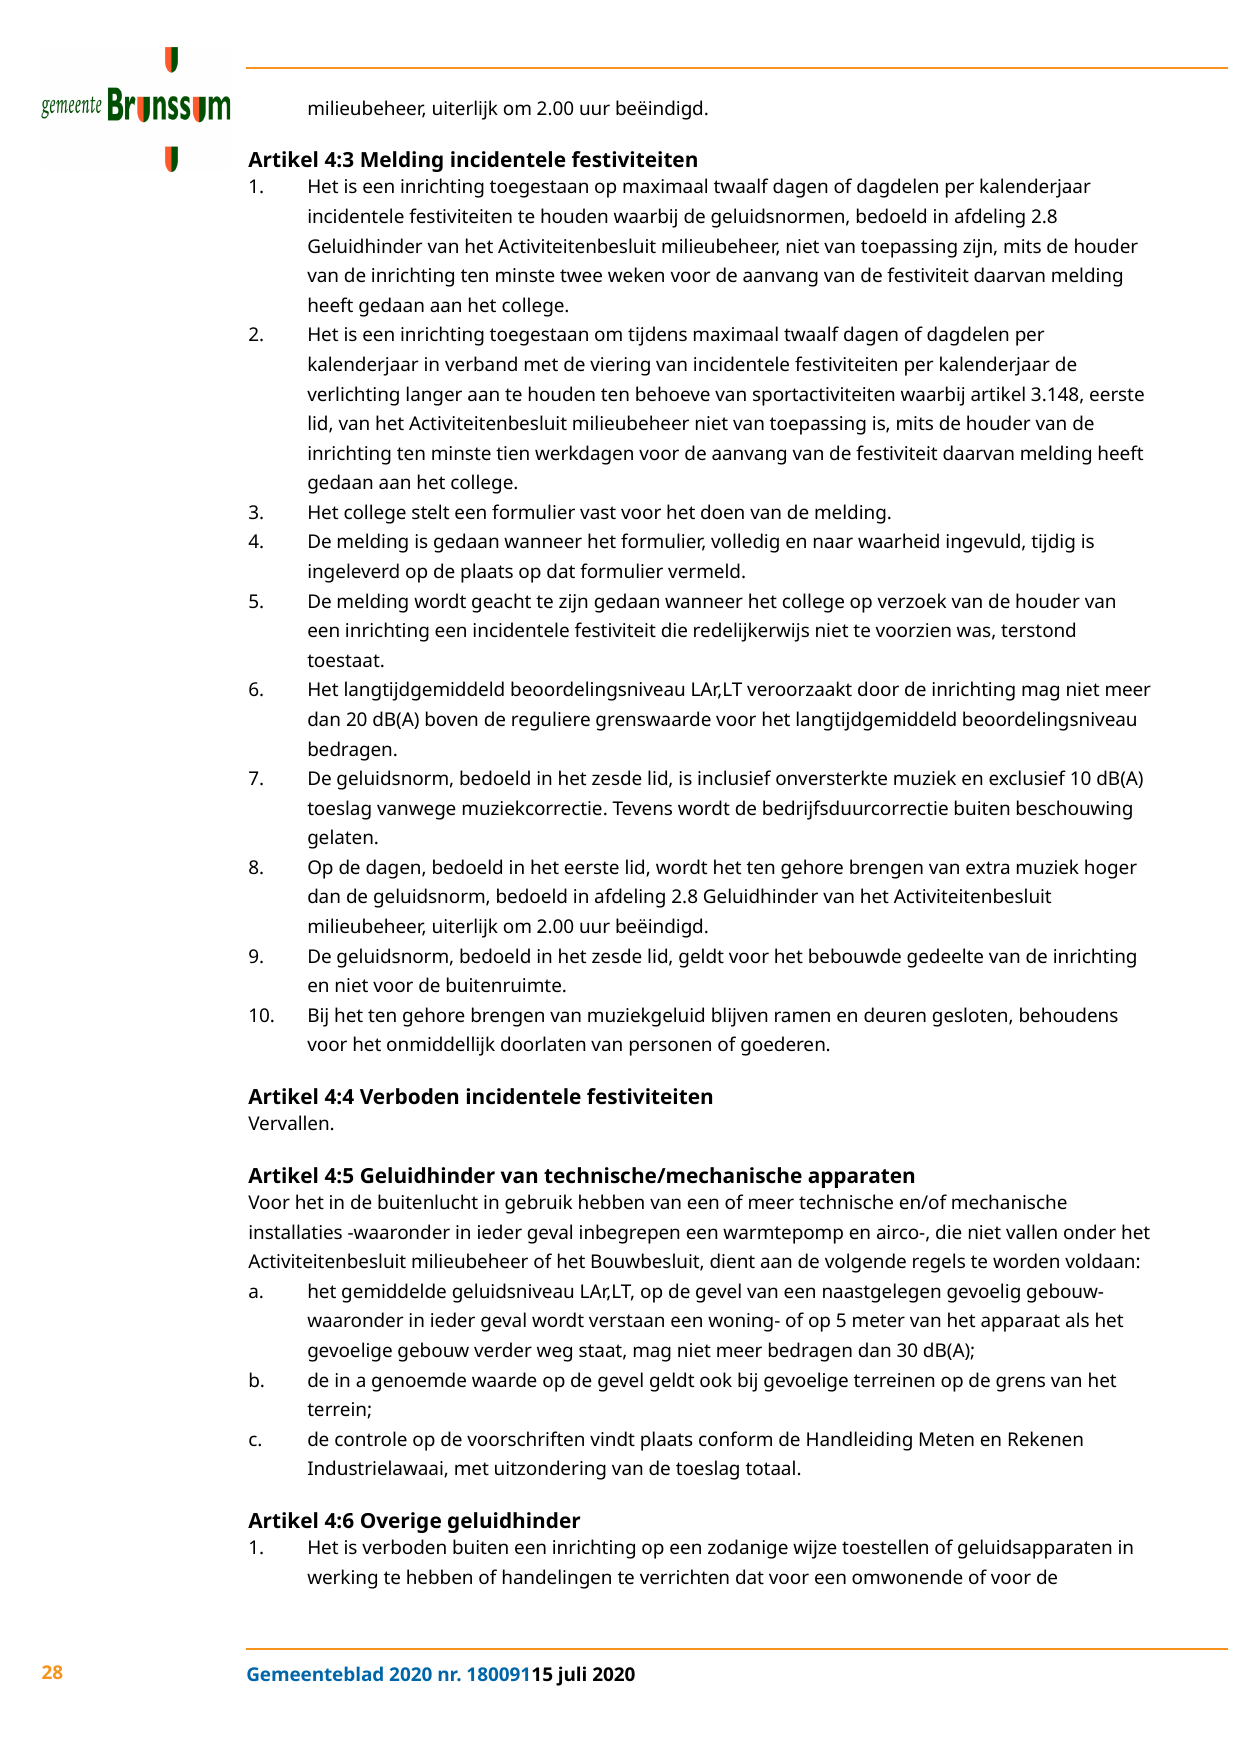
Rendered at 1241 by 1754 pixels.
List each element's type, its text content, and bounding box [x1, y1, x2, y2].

text Artikel 4:5 Geluidhinder van technische/mechanische apparaten [248, 1161, 1152, 1189]
text Vervallen. [248, 1110, 1152, 1136]
text Artikel 4:6 Overige geluidhinder [248, 1506, 1152, 1534]
text Artikel 4:3 Melding incidentele festiviteiten [248, 145, 1152, 174]
list de controle op de voorschriften vindt plaats conform de Handleiding Meten en Rekenen Industrielawaai, met uitzondering van de toeslag totaal. [248, 1426, 1152, 1481]
list Het is verboden buiten een inrichting op een zodanige wijze toestellen of geluidsapparaten in werking te hebben of handelingen te verrichten dat voor een omwonende of voor de [248, 1534, 1152, 1590]
list Het is een inrichting toegestaan om tijdens maximaal twaalf dagen of dagdelen per kalenderjaar in verband met de viering van incidentele festiviteiten per kalenderjaar de verlichting langer aan te houden ten behoeve van sportactiviteiten waarbij artikel 3.148, eerste lid, van het Activiteitenbesluit milieubeheer niet van toepassing is, mits de houder van de inrichting ten minste tien werkdagen voor de aanvang van de festiviteit daarvan melding heeft gedaan aan het college. [248, 322, 1152, 495]
list De geluidsnorm, bedoeld in het zesde lid, is inclusief onversterkte muziek en exclusief 10 dB(A) toeslag vanwege muziekcorrectie. Tevens wordt de bedrijfsduurcorrectie buiten beschouwing gelaten. [248, 765, 1152, 850]
list De geluidsnorm, bedoeld in het zesde lid, geldt voor het bebouwde gedeelte van de inrichting en niet voor de buitenruimte. [248, 943, 1152, 998]
list Bij het ten gehore brengen van muziekgeluid blijven ramen en deuren gesloten, behoudens voor het onmiddellijk doorlaten van personen of goederen. [248, 1002, 1152, 1057]
picture [41, 47, 231, 172]
list Het is een inrichting toegestaan op maximaal twaalf dagen of dagdelen per kalenderjaar incidentele festiviteiten te houden waarbij de geluidsnormen, bedoeld in afdeling 2.8 Geluidhinder van het Activiteitenbesluit milieubeheer, niet van toepassing zijn, mits de houder van de inrichting ten minste twee weken voor de aanvang van de festiviteit daarvan melding heeft gedaan aan het college. [248, 174, 1152, 318]
list de in a genoemde waarde op de gevel geldt ook bij gevoelige terreinen op de grens van het terrein; [248, 1367, 1152, 1422]
list Het langtijdgemiddeld beoordelingsniveau LAr,LT veroorzaakt door de inrichting mag niet meer dan 20 dB(A) boven de reguliere grenswaarde voor het langtijdgemiddeld beoordelingsniveau bedragen. [248, 677, 1152, 761]
list het gemiddelde geluidsniveau LAr,LT, op de gevel van een naastgelegen gevoelig gebouw- waaronder in ieder geval wordt verstaan een woning- of op 5 meter van het apparaat als het gevoelige gebouw verder weg staat, mag niet meer bedragen dan 30 dB(A); [248, 1278, 1152, 1363]
list Op de dagen, bedoeld in het eerste lid, wordt het ten gehore brengen van extra muziek hoger dan de geluidsnorm, bedoeld in afdeling 2.8 Geluidhinder van het Activiteitenbesluit milieubeheer, uiterlijk om 2.00 uur beëindigd. [248, 854, 1152, 939]
list milieubeheer, uiterlijk om 2.00 uur beëindigd. [248, 95, 1152, 121]
list Het college stelt een formulier vast voor het doen van de melding. [248, 499, 1152, 525]
text Voor het in de buitenlucht in gebruik hebben van een of meer technische en/of mechanische installaties -waaronder in ieder geval inbegrepen een warmtepomp en airco-, die niet vallen onder het Activiteitenbesluit milieubeheer of het Bouwbesluit, dient aan de volgende regels te worden voldaan: [248, 1189, 1152, 1274]
text Artikel 4:4 Verboden incidentele festiviteiten [248, 1082, 1152, 1110]
list De melding wordt geacht te zijn gedaan wanneer het college op verzoek van de houder van een inrichting een incidentele festiviteit die redelijkerwijs niet te voorzien was, terstond toestaat. [248, 588, 1152, 673]
list De melding is gedaan wanneer het formulier, volledig en naar waarheid ingevuld, tijdig is ingeleverd op de plaats op dat formulier vermeld. [248, 529, 1152, 584]
